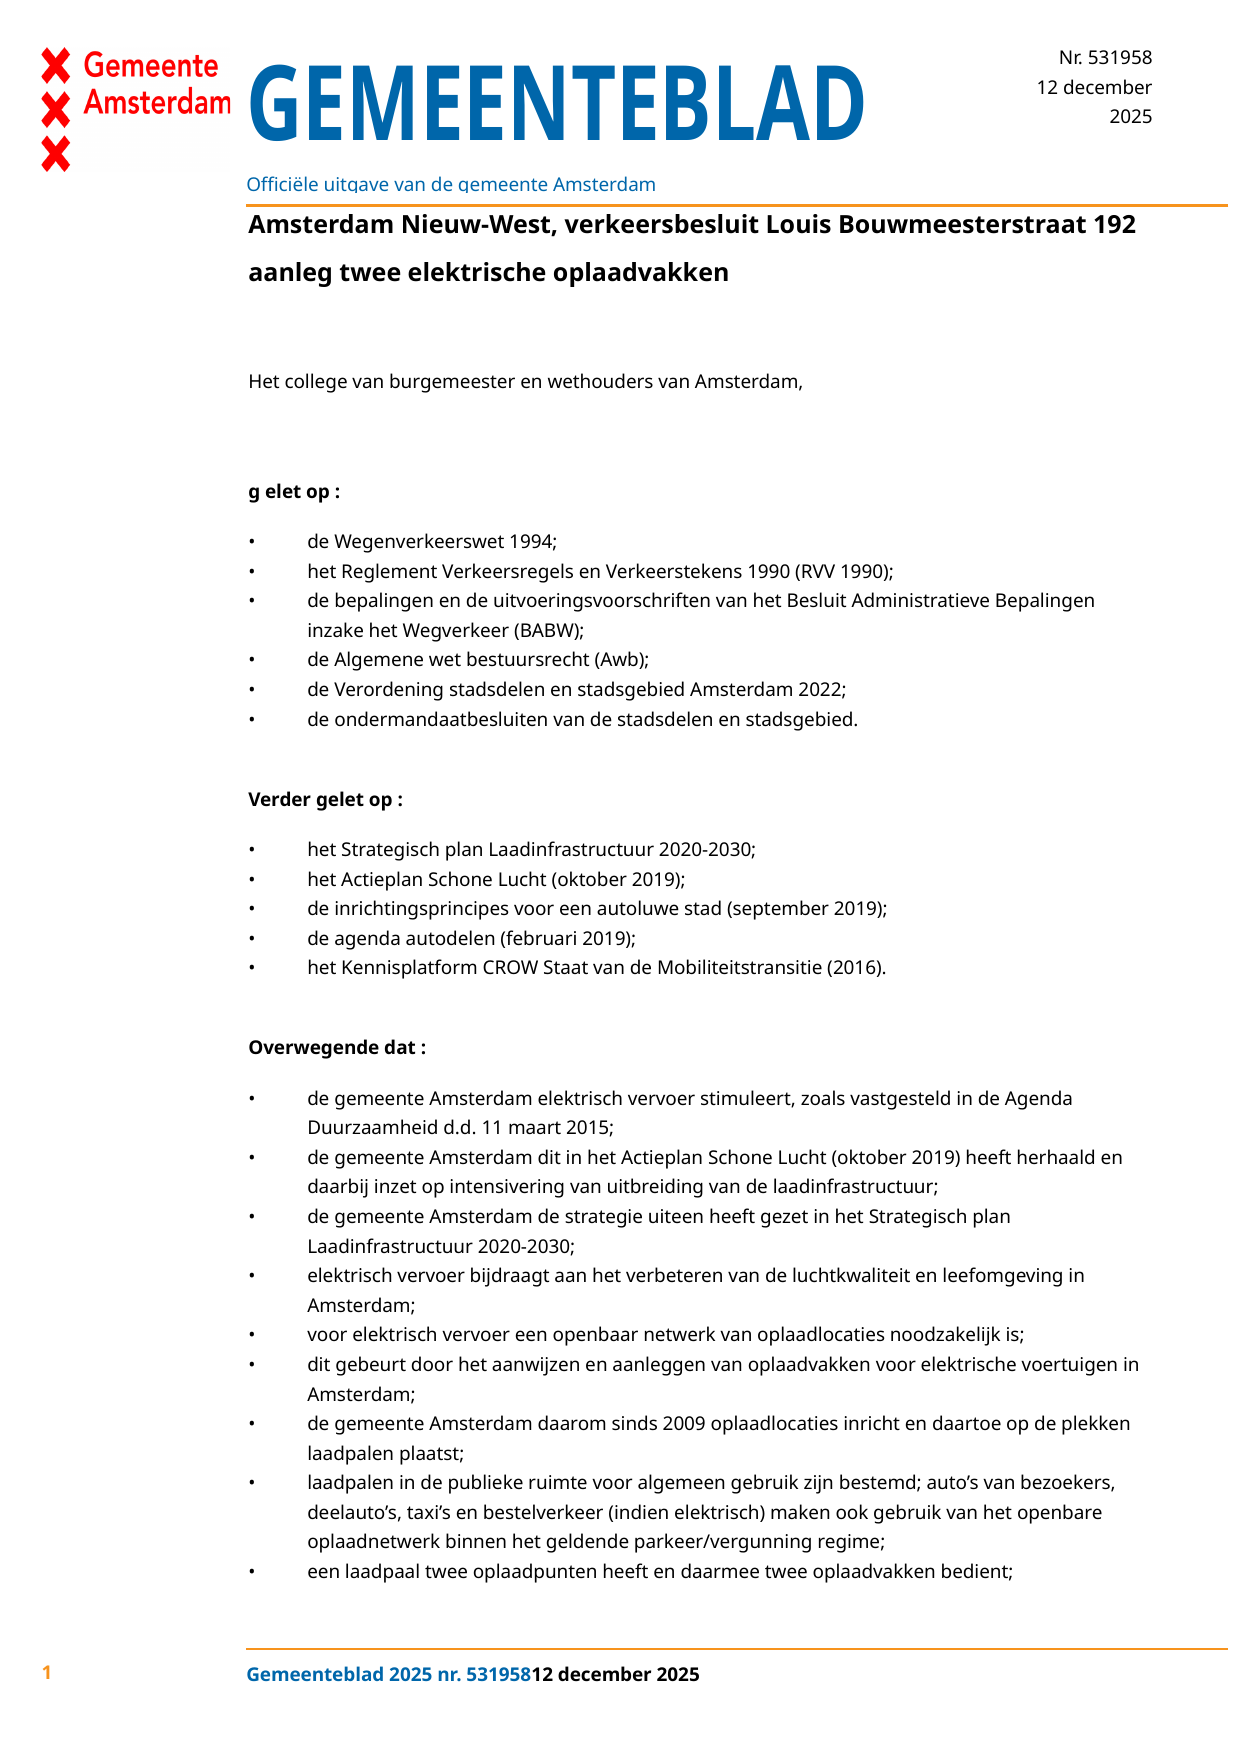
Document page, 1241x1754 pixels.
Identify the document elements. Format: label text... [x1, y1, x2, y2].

text Amsterdam Nieuw-West, verkeersbesluit Louis Bouwmeesterstraat 192 aanleg twee elektrische oplaadvakken [248, 207, 1152, 288]
list de gemeente Amsterdam elektrisch vervoer stimuleert, zoals vastgesteld in de Agenda Duurzaamheid d.d. 11 maart 2015; [248, 1085, 1152, 1140]
list een laadpaal twee oplaadpunten heeft en daarmee twee oplaadvakken bedient; [248, 1558, 1152, 1584]
list de Verordening stadsdelen en stadsgebied Amsterdam 2022; [248, 676, 1152, 702]
list de Wegenverkeerswet 1994; [248, 528, 1152, 554]
text g elet op : [248, 478, 1152, 503]
list de gemeente Amsterdam de strategie uiteen heeft gezet in het Strategisch plan Laadinfrastructuur 2020-2030; [248, 1203, 1152, 1258]
list de Algemene wet bestuursrecht (Awb); [248, 647, 1152, 672]
text Verder gelet op : [248, 786, 1152, 811]
list het Reglement Verkeersregels en Verkeerstekens 1990 (RVV 1990); [248, 558, 1152, 583]
list laadpalen in de publieke ruimte voor algemeen gebruik zijn bestemd; auto’s van bezoekers, deelauto’s, taxi’s en bestelverkeer (indien elektrisch) maken ook gebruik van het openbare oplaadnetwerk binnen het geldende parkeer/vergunning regime; [248, 1469, 1152, 1554]
list het Actieplan Schone Lucht (oktober 2019); [248, 866, 1152, 891]
picture [41, 47, 231, 172]
list voor elektrisch vervoer een openbaar netwerk van oplaadlocaties noodzakelijk is; [248, 1322, 1152, 1347]
list de gemeente Amsterdam daarom sinds 2009 oplaadlocaties inricht en daartoe op de plekken laadpalen plaatst; [248, 1410, 1152, 1466]
list de ondermandaatbesluiten van de stadsdelen en stadsgebied. [248, 706, 1152, 731]
list elektrisch vervoer bijdraagt aan het verbeteren van de luchtkwaliteit en leefomgeving in Amsterdam; [248, 1262, 1152, 1318]
text Overwegende dat : [248, 1034, 1152, 1060]
list dit gebeurt door het aanwijzen en aanleggen van oplaadvakken voor elektrische voertuigen in Amsterdam; [248, 1351, 1152, 1406]
list de gemeente Amsterdam dit in het Actieplan Schone Lucht (oktober 2019) heeft herhaald en daarbij inzet op intensivering van uitbreiding van de laadinfrastructuur; [248, 1144, 1152, 1199]
list het Strategisch plan Laadinfrastructuur 2020-2030; [248, 836, 1152, 862]
list de inrichtingsprincipes voor een autoluwe stad (september 2019); [248, 895, 1152, 921]
text Het college van burgemeester en wethouders van Amsterdam, [248, 368, 1152, 394]
list de bepalingen en de uitvoeringsvoorschriften van het Besluit Administratieve Bepalingen inzake het Wegverkeer (BABW); [248, 587, 1152, 643]
list het Kennisplatform CROW Staat van de Mobiliteitstransitie (2016). [248, 954, 1152, 980]
list de agenda autodelen (februari 2019); [248, 925, 1152, 951]
